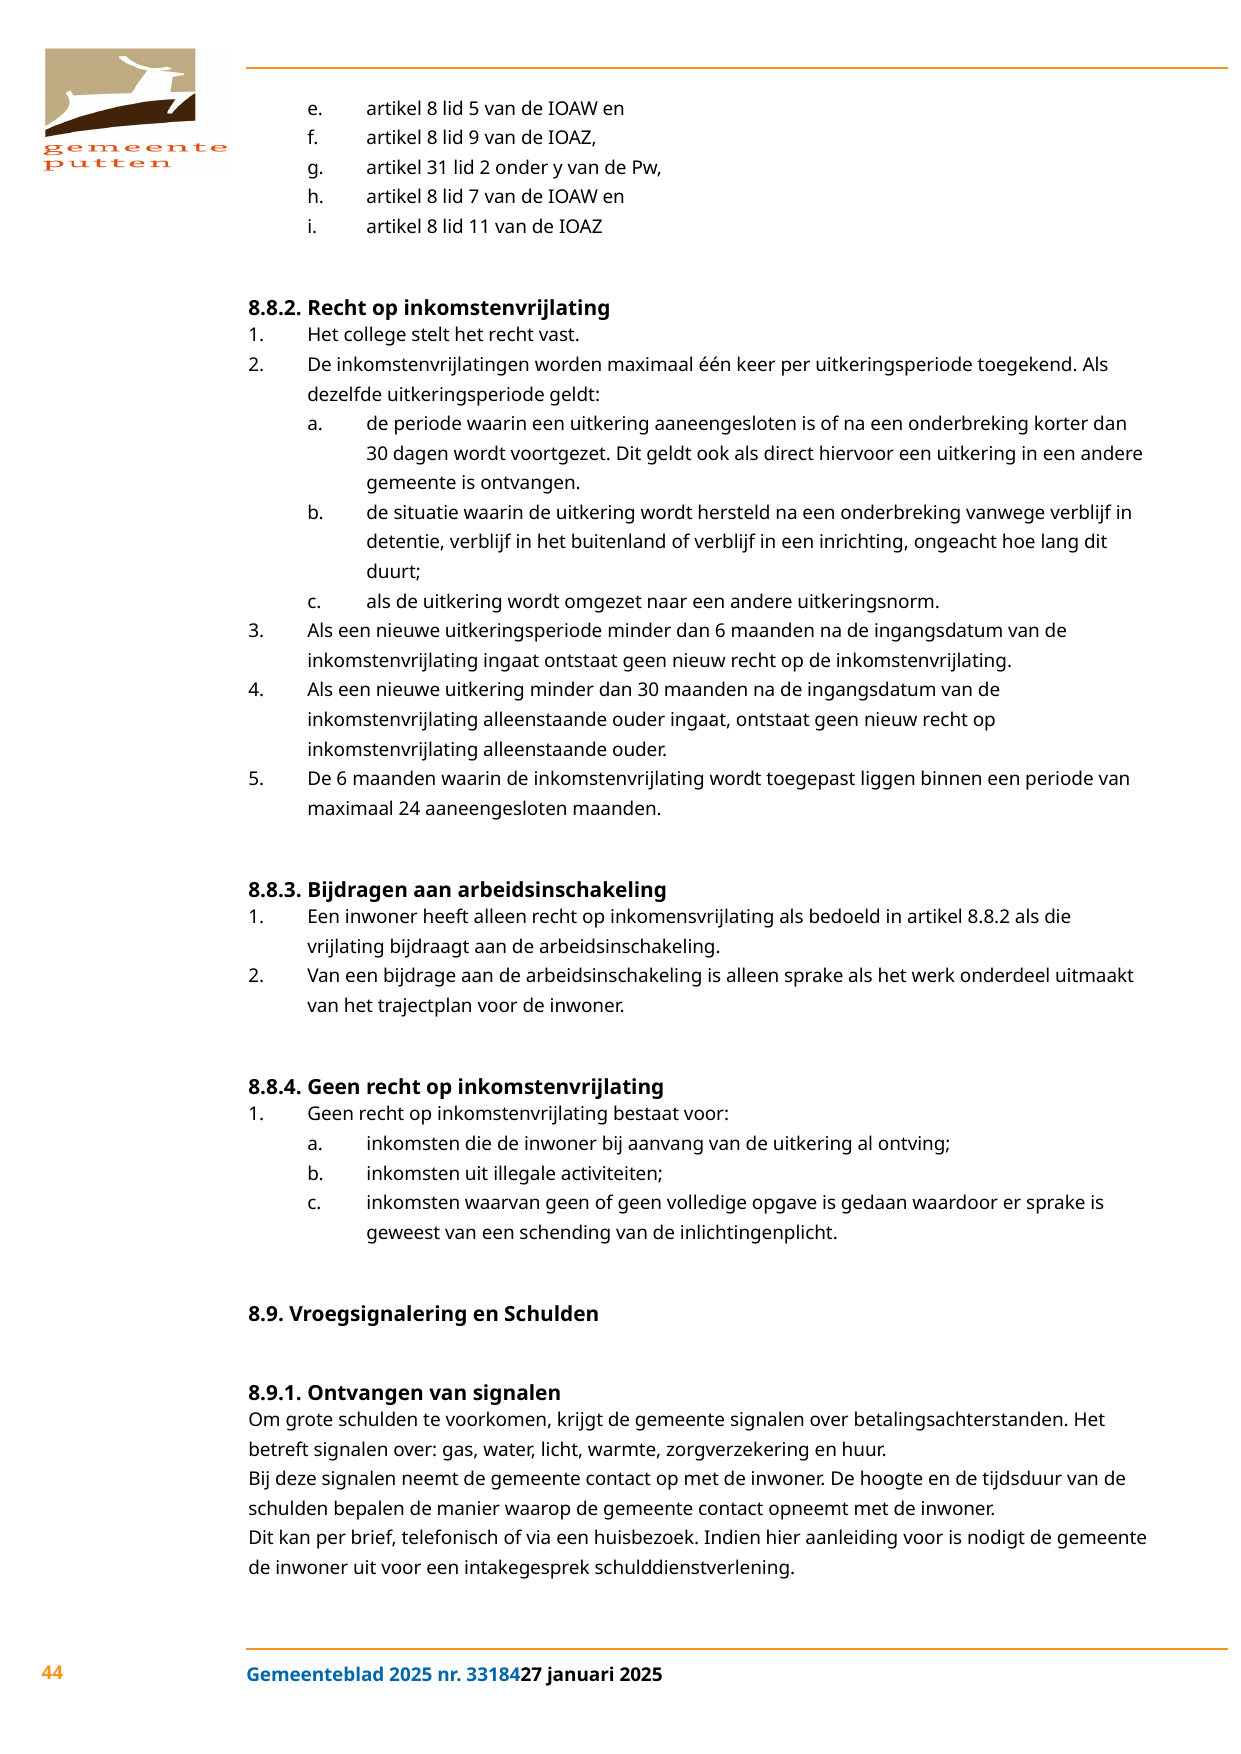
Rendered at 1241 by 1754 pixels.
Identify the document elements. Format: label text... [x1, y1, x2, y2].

list Een inwoner heeft alleen recht op inkomensvrijlating als bedoeld in artikel 8.8.2 als die vrijlating bijdraagt aan de arbeidsinschakeling. [248, 903, 1152, 959]
list artikel 31 lid 2 onder y van de Pw, [307, 154, 1152, 180]
text Bij deze signalen neemt de gemeente contact op met de inwoner. De hoogte en de tijdsduur van de schulden bepalen de manier waarop de gemeente contact opneemt met de inwoner. [248, 1465, 1152, 1521]
text Dit kan per brief, telefonisch of via een huisbezoek. Indien hier aanleiding voor is nodigt de gemeente de inwoner uit voor een intakegesprek schulddienstverlening. [248, 1524, 1152, 1580]
list Van een bijdrage aan de arbeidsinschakeling is alleen sprake als het werk onderdeel uitmaakt van het trajectplan voor de inwoner. [248, 962, 1152, 1018]
text Om grote schulden te voorkomen, krijgt de gemeente signalen over betalingsachterstanden. Het betreft signalen over: gas, water, licht, warmte, zorgverzekering en huur. [248, 1406, 1152, 1461]
list Het college stelt het recht vast. [248, 322, 1152, 347]
list de situatie waarin de uitkering wordt hersteld na een onderbreking vanwege verblijf in detentie, verblijf in het buitenland of verblijf in een inrichting, ongeacht hoe lang dit duurt; [307, 499, 1152, 584]
text 8.9.1. Ontvangen van signalen [248, 1378, 1152, 1406]
list als de uitkering wordt omgezet naar een andere uitkeringsnorm. [307, 588, 1152, 613]
list artikel 8 lid 11 van de IOAZ [307, 213, 1152, 239]
list artikel 8 lid 7 van de IOAW en [307, 183, 1152, 209]
text 8.8.3. Bijdragen aan arbeidsinschakeling [248, 875, 1152, 903]
list inkomsten waarvan geen of geen volledige opgave is gedaan waardoor er sprake is geweest van een schending van de inlichtingenplicht. [307, 1189, 1152, 1244]
list Geen recht op inkomstenvrijlating bestaat voor: [248, 1101, 1152, 1126]
list de periode waarin een uitkering aaneengesloten is of na een onderbreking korter dan 30 dagen wordt voortgezet. Dit geldt ook als direct hiervoor een uitkering in een andere gemeente is ontvangen. [307, 410, 1152, 495]
list Als een nieuwe uitkeringsperiode minder dan 6 maanden na de ingangsdatum van de inkomstenvrijlating ingaat ontstaat geen nieuw recht op de inkomstenvrijlating. [248, 617, 1152, 673]
text 8.9. Vroegsignalering en Schulden [248, 1299, 1152, 1327]
list Als een nieuwe uitkering minder dan 30 maanden na de ingangsdatum van de inkomstenvrijlating alleenstaande ouder ingaat, ontstaat geen nieuw recht op inkomstenvrijlating alleenstaande ouder. [248, 677, 1152, 761]
text 8.8.2. Recht op inkomstenvrijlating [248, 293, 1152, 322]
list De 6 maanden waarin de inkomstenvrijlating wordt toegepast liggen binnen een periode van maximaal 24 aaneengesloten maanden. [248, 765, 1152, 821]
list artikel 8 lid 5 van de IOAW en [307, 95, 1152, 121]
picture [41, 47, 231, 172]
text 8.8.4. Geen recht op inkomstenvrijlating [248, 1072, 1152, 1101]
list De inkomstenvrijlatingen worden maximaal één keer per uitkeringsperiode toegekend. Als dezelfde uitkeringsperiode geldt: [248, 351, 1152, 406]
list inkomsten die de inwoner bij aanvang van de uitkering al ontving; [307, 1130, 1152, 1156]
list inkomsten uit illegale activiteiten; [307, 1160, 1152, 1185]
list artikel 8 lid 9 van de IOAZ, [307, 124, 1152, 150]
